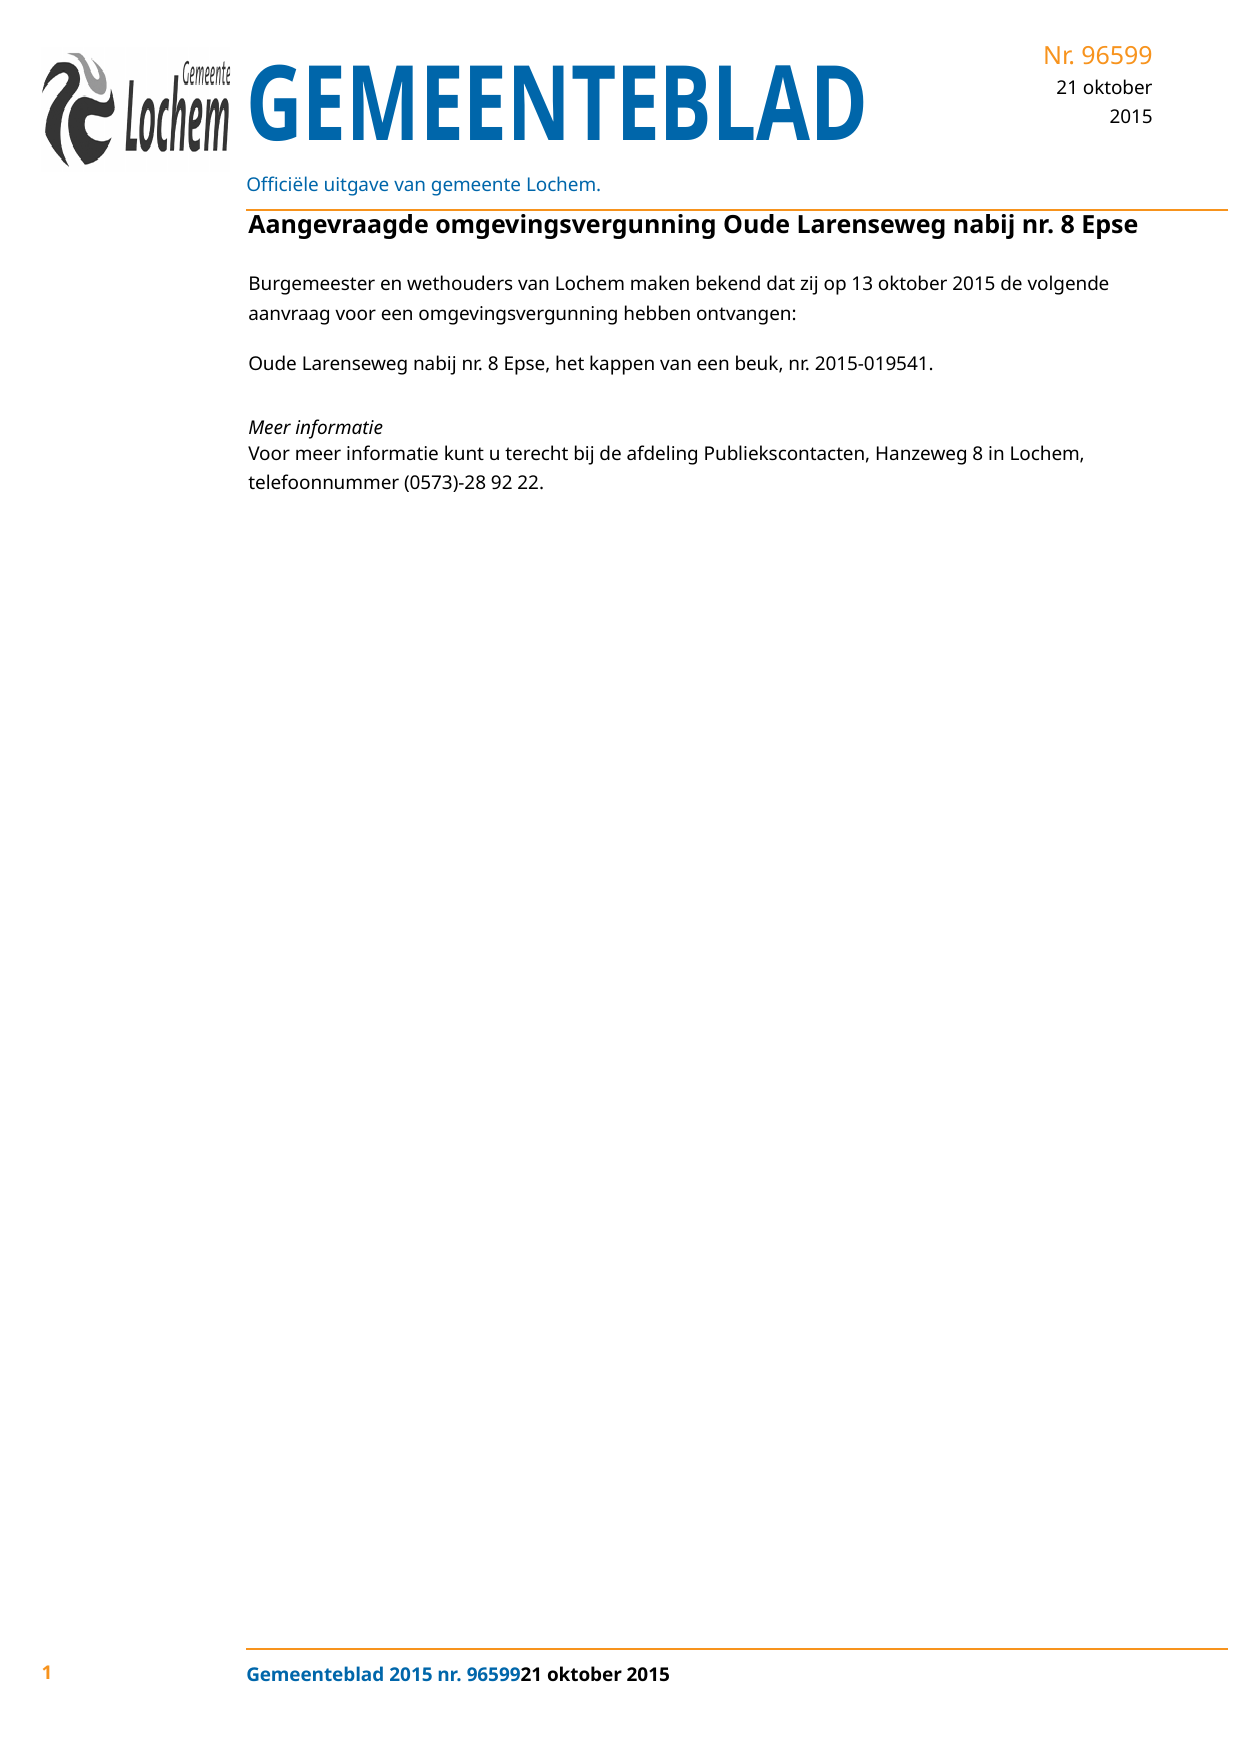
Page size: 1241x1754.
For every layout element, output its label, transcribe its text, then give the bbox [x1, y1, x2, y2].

text Aangevraagde omgevingsvergunning Oude Larenseweg nabij nr. 8 Epse [248, 211, 1152, 241]
text Voor meer informatie kunt u terecht bij de afdeling Publiekscontacten, Hanzeweg 8 in Lochem, telefoonnummer (0573)-28 92 22. [248, 440, 1152, 495]
text Oude Larenseweg nabij nr. 8 Epse, het kappen van een beuk, nr. 2015-019541. [248, 350, 1152, 376]
text Meer informatie [248, 414, 1152, 440]
picture [41, 47, 231, 172]
text Burgemeester en wethouders van Lochem maken bekend dat zij op 13 oktober 2015 de volgende aanvraag voor een omgevingsvergunning hebben ontvangen: [248, 270, 1152, 326]
